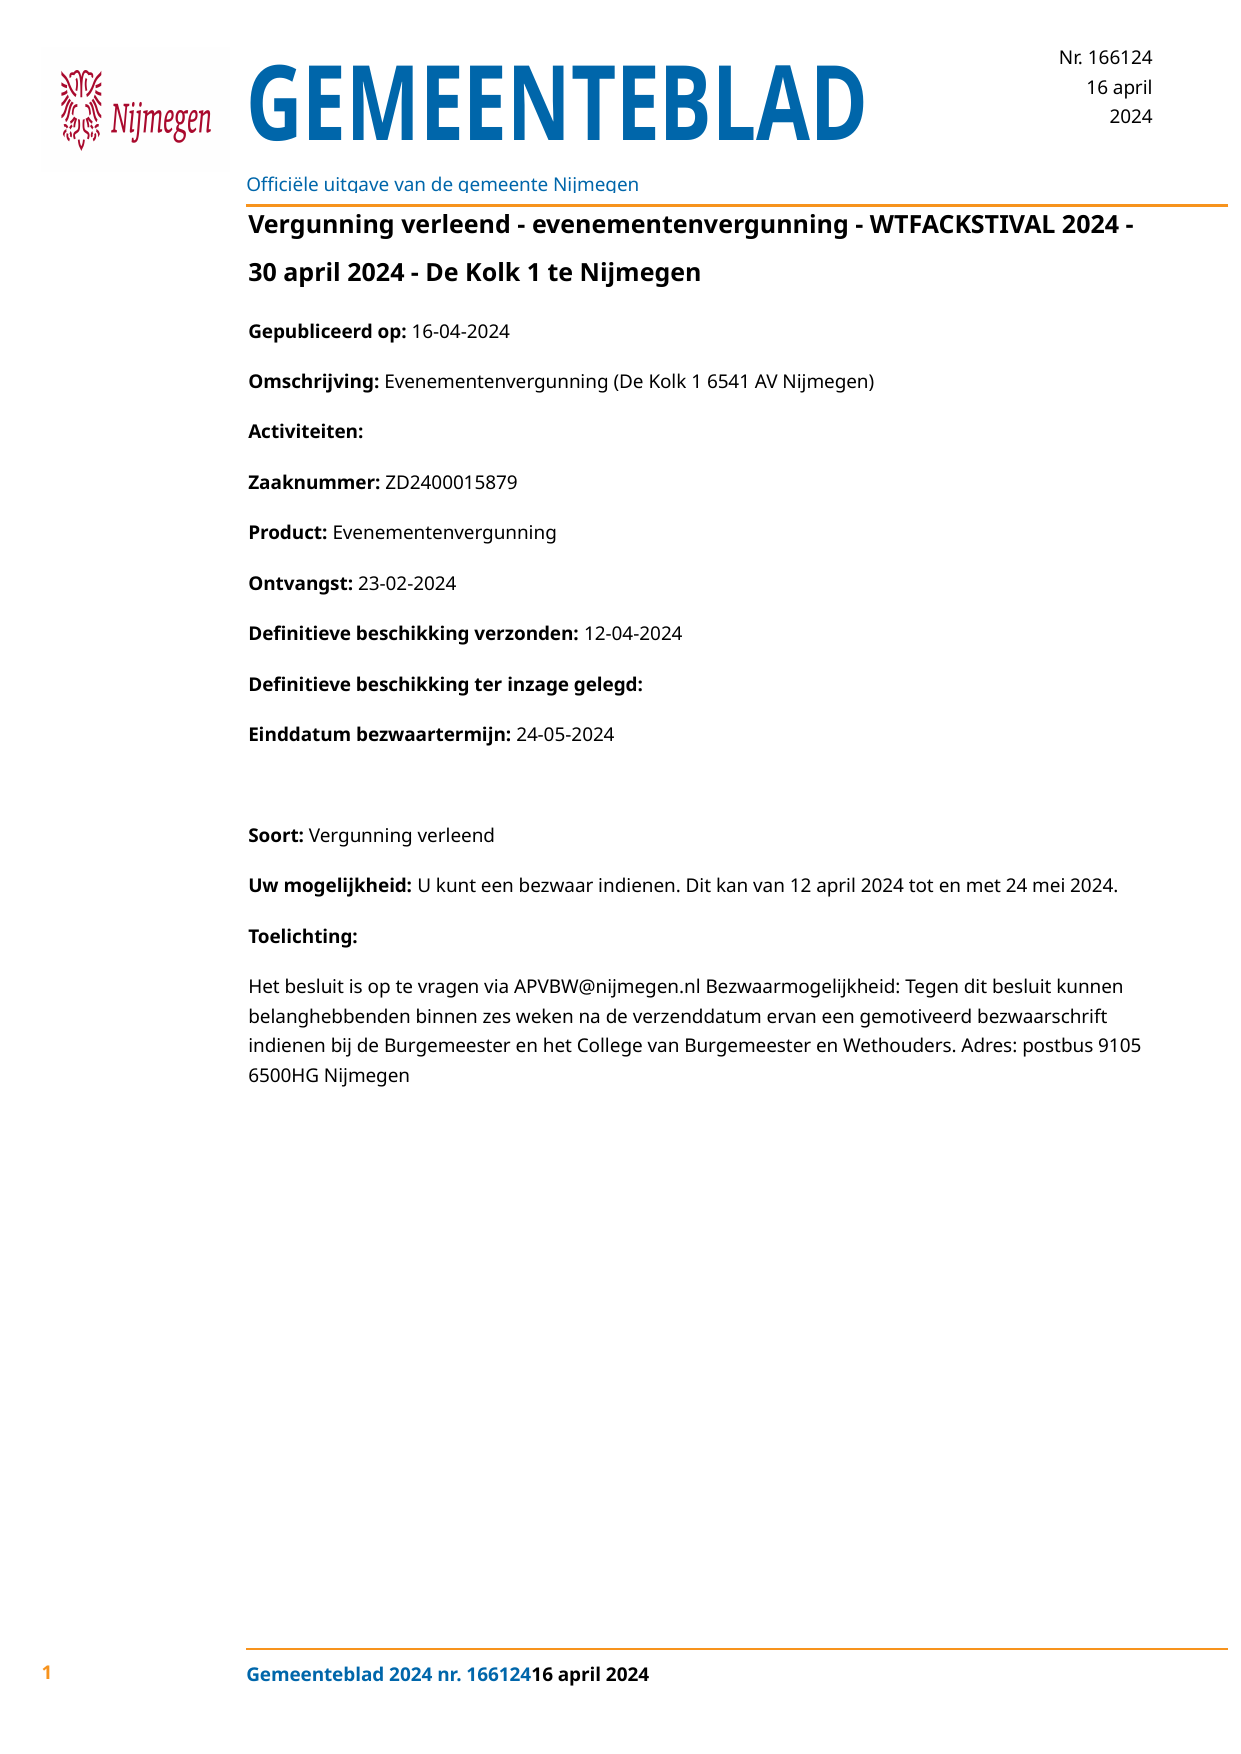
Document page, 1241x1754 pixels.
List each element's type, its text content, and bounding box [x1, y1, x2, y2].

text Einddatum bezwaartermijn: 24-05-2024 [248, 721, 1152, 747]
text Zaaknummer: ZD2400015879 [248, 469, 1152, 495]
text Definitieve beschikking verzonden: 12-04-2024 [248, 620, 1152, 646]
text Toelichting: [248, 923, 1152, 949]
text Product: Evenementenvergunning [248, 519, 1152, 545]
text Gepubliceerd op: 16-04-2024 [248, 318, 1152, 344]
text Activiteiten: [248, 419, 1152, 444]
picture [41, 47, 231, 172]
text Omschrijving: Evenementenvergunning (De Kolk 1 6541 AV Nijmegen) [248, 368, 1152, 394]
text Vergunning verleend - evenementenvergunning - WTFACKSTIVAL 2024 - 30 april 2024 - De Kolk 1 te Nijmegen [248, 207, 1152, 288]
text Uw mogelijkheid: U kunt een bezwaar indienen. Dit kan van 12 april 2024 tot en met 24 mei 2024. [248, 872, 1152, 898]
text Soort: Vergunning verleend [248, 822, 1152, 848]
text Het besluit is op te vragen via APVBW@nijmegen.nl Bezwaarmogelijkheid: Tegen dit besluit kunnen belanghebbenden binnen zes weken na de verzenddatum ervan een gemotiveerd bezwaarschrift indienen bij de Burgemeester en het College van Burgemeester en Wethouders. Adres: postbus 9105 6500HG Nijmegen [248, 973, 1152, 1088]
text Definitieve beschikking ter inzage gelegd: [248, 671, 1152, 697]
text Ontvangst: 23-02-2024 [248, 570, 1152, 596]
